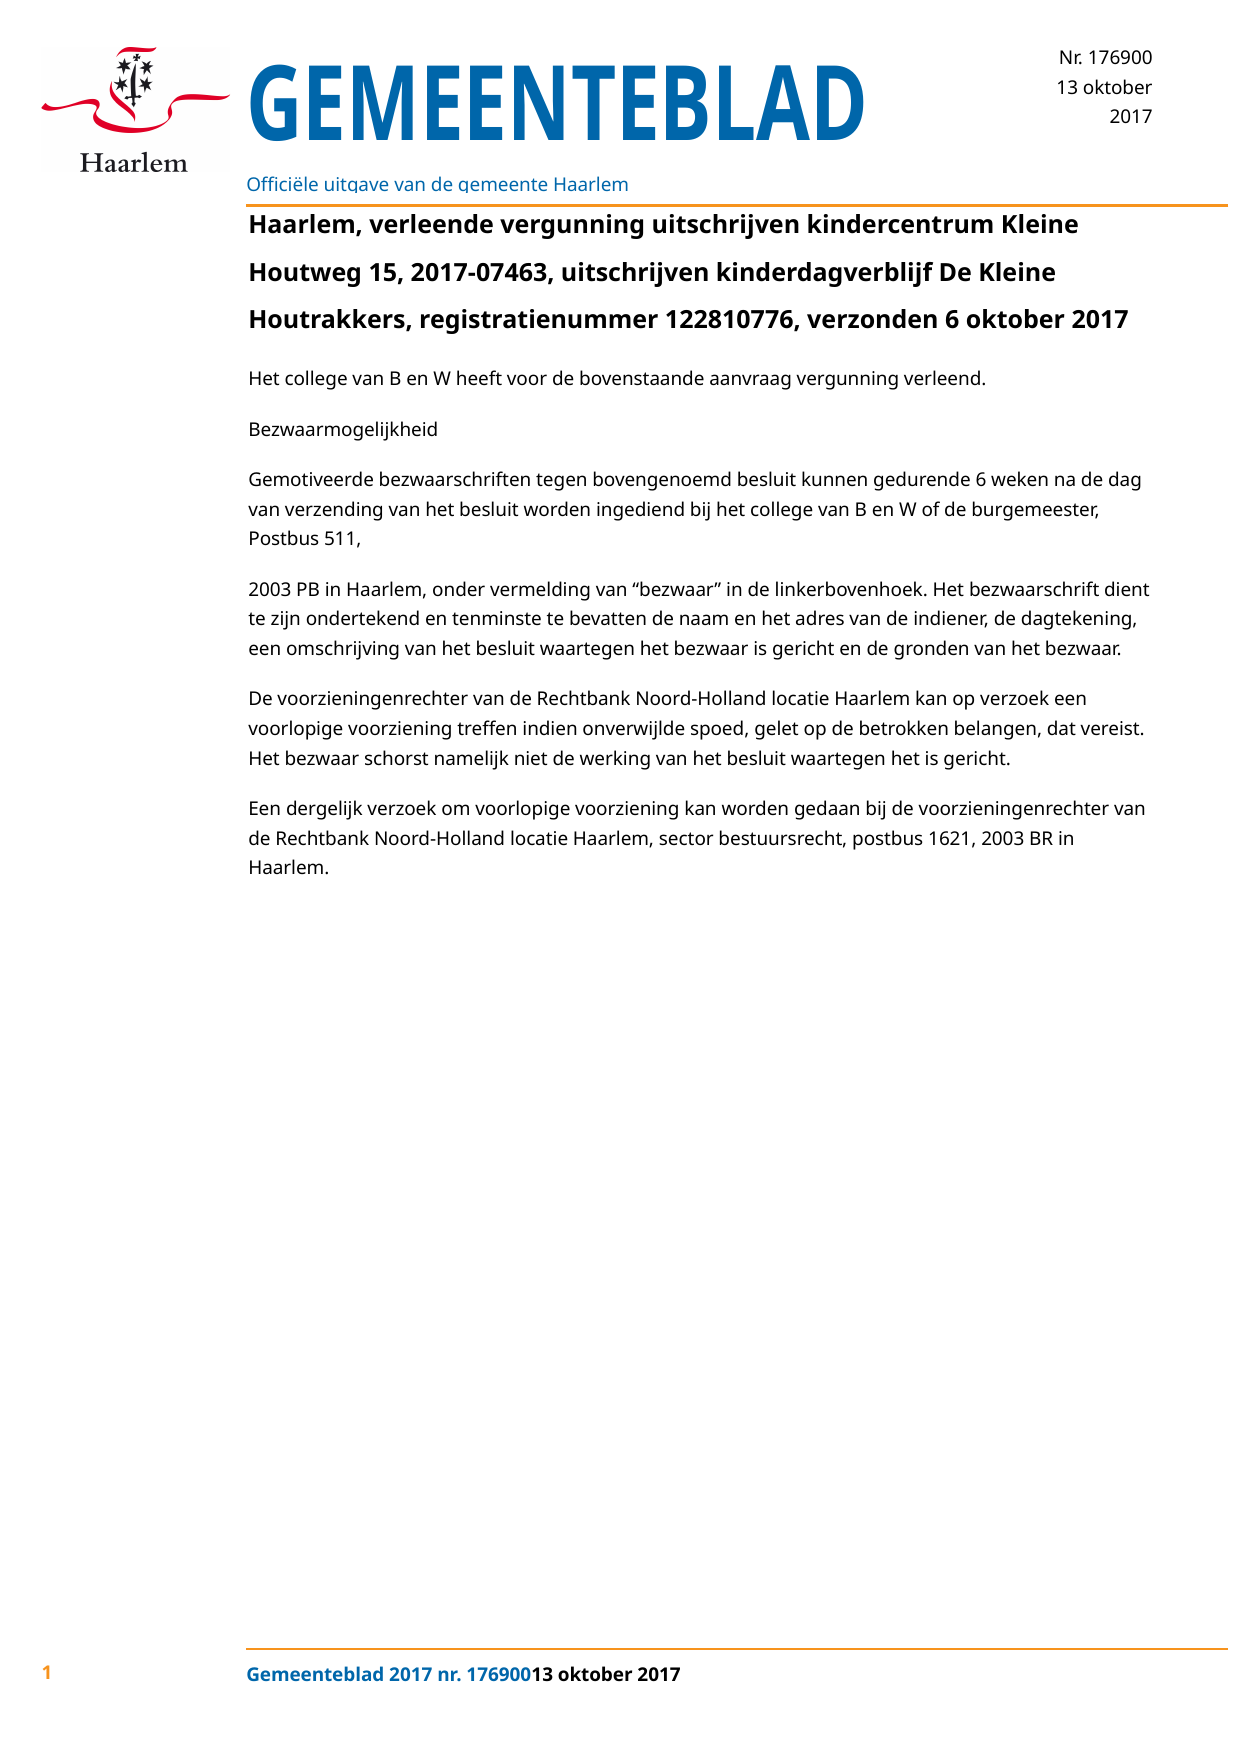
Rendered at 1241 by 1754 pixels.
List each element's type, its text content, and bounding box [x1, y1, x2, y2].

text Een dergelijk verzoek om voorlopige voorziening kan worden gedaan bij de voorzieningenrechter van de Rechtbank Noord-Holland locatie Haarlem, sector bestuursrecht, postbus 1621, 2003 BR in Haarlem. [248, 795, 1152, 880]
text 2003 PB in Haarlem, onder vermelding van “bezwaar” in de linkerbovenhoek. Het bezwaarschrift dient te zijn ondertekend en tenminste te bevatten de naam en het adres van de indiener, de dagtekening, een omschrijving van het besluit waartegen het bezwaar is gericht en de gronden van het bezwaar. [248, 576, 1152, 661]
text Het college van B en W heeft voor de bovenstaande aanvraag vergunning verleend. [248, 366, 1152, 391]
text Haarlem, verleende vergunning uitschrijven kindercentrum Kleine Houtweg 15, 2017-07463, uitschrijven kinderdagverblijf De Kleine Houtrakkers, registratienummer 122810776, verzonden 6 oktober 2017 [248, 207, 1152, 336]
text De voorzieningenrechter van de Rechtbank Noord-Holland locatie Haarlem kan op verzoek een voorlopige voorziening treffen indien onverwijlde spoed, gelet op de betrokken belangen, dat vereist. Het bezwaar schorst namelijk niet de werking van het besluit waartegen het is gericht. [248, 686, 1152, 770]
text Gemotiveerde bezwaarschriften tegen bovengenoemd besluit kunnen gedurende 6 weken na de dag van verzending van het besluit worden ingediend bij het college van B en W of de burgemeester, Postbus 511, [248, 466, 1152, 551]
picture [41, 47, 231, 172]
text Bezwaarmogelijkheid [248, 416, 1152, 442]
